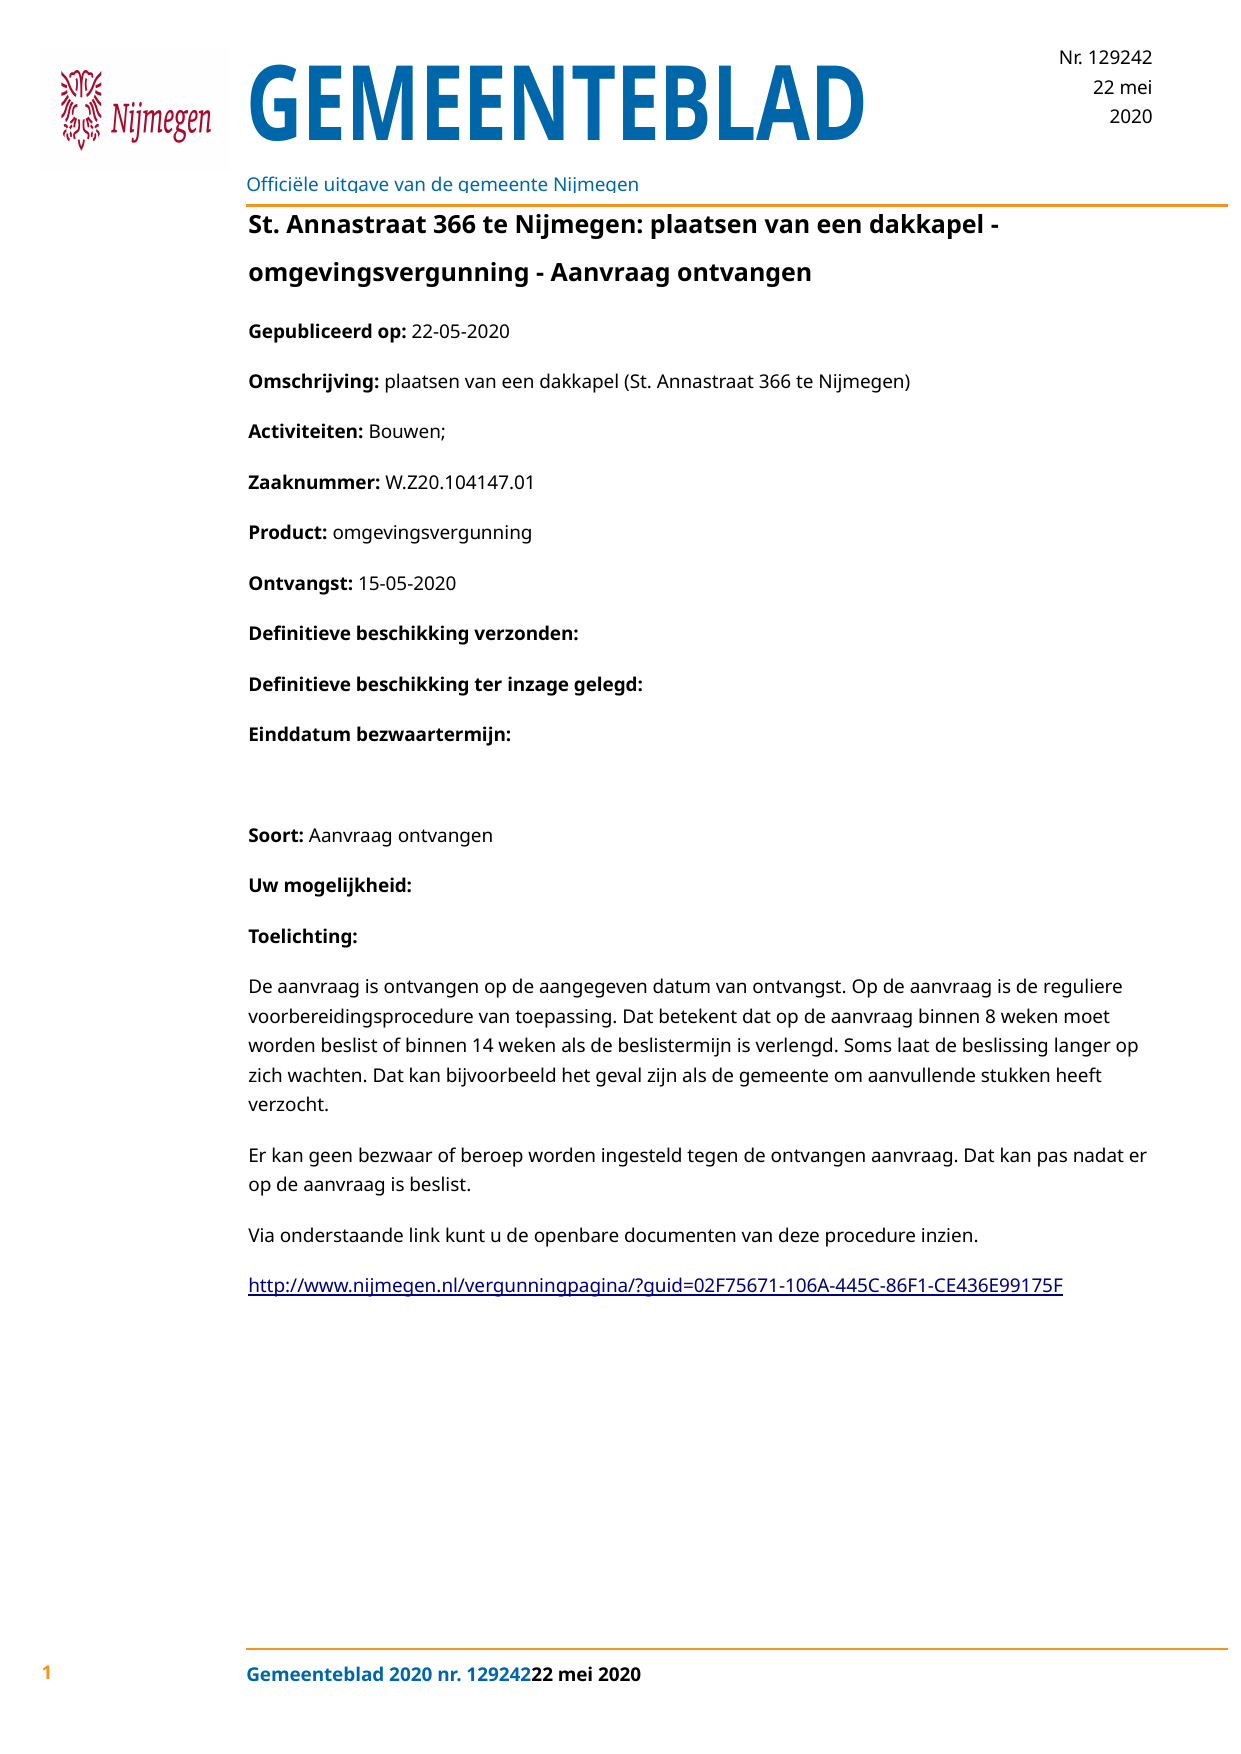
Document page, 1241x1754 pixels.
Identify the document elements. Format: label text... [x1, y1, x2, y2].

text Uw mogelijkheid: [248, 872, 1152, 898]
text Er kan geen bezwaar of beroep worden ingesteld tegen de ontvangen aanvraag. Dat kan pas nadat er op de aanvraag is beslist. [248, 1142, 1152, 1197]
text Definitieve beschikking verzonden: [248, 620, 1152, 646]
text Definitieve beschikking ter inzage gelegd: [248, 671, 1152, 697]
text Activiteiten: Bouwen; [248, 419, 1152, 444]
text http://www.nijmegen.nl/vergunningpagina/?guid=02F75671-106A-445C-86F1-CE436E99175F [248, 1272, 1152, 1298]
text Omschrijving: plaatsen van een dakkapel (St. Annastraat 366 te Nijmegen) [248, 368, 1152, 394]
text Einddatum bezwaartermijn: [248, 721, 1152, 747]
text Gepubliceerd op: 22-05-2020 [248, 318, 1152, 344]
text Soort: Aanvraag ontvangen [248, 822, 1152, 848]
text Zaaknummer: W.Z20.104147.01 [248, 469, 1152, 495]
text Via onderstaande link kunt u de openbare documenten van deze procedure inzien. [248, 1222, 1152, 1248]
picture [41, 47, 231, 172]
text Product: omgevingsvergunning [248, 519, 1152, 545]
text De aanvraag is ontvangen op de aangegeven datum van ontvangst. Op de aanvraag is de reguliere voorbereidingsprocedure van toepassing. Dat betekent dat op de aanvraag binnen 8 weken moet worden beslist of binnen 14 weken als de beslistermijn is verlengd. Soms laat de beslissing langer op zich wachten. Dat kan bijvoorbeeld het geval zijn als de gemeente om aanvullende stukken heeft verzocht. [248, 973, 1152, 1117]
text Ontvangst: 15-05-2020 [248, 570, 1152, 596]
text Toelichting: [248, 923, 1152, 949]
text St. Annastraat 366 te Nijmegen: plaatsen van een dakkapel - omgevingsvergunning - Aanvraag ontvangen [248, 207, 1152, 288]
